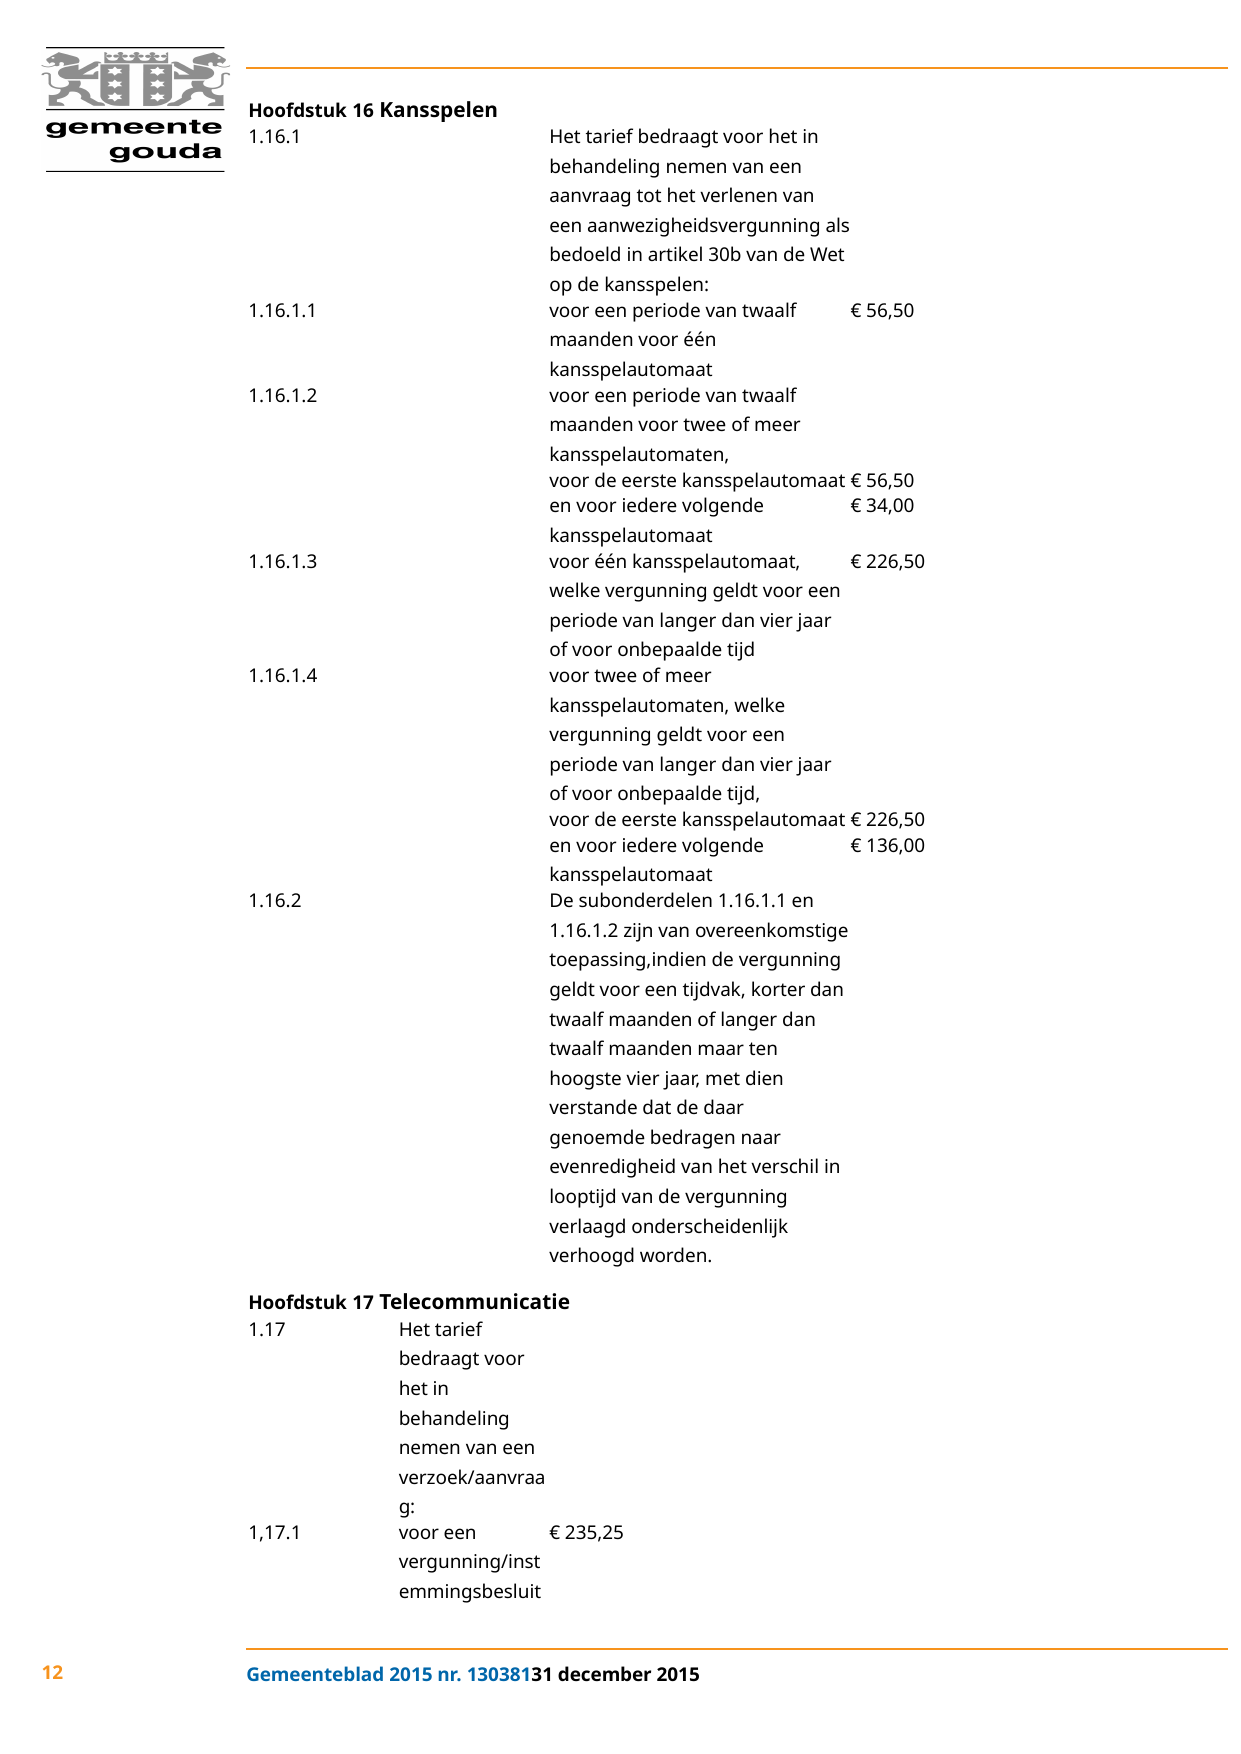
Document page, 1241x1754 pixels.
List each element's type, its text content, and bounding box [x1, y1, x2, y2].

table_cell en voor iedere volgende kansspelautomaat [549, 832, 850, 887]
table_cell voor de eerste kansspelautomaat [549, 806, 850, 832]
table_cell € 136,00 [850, 832, 1152, 887]
picture [41, 47, 231, 172]
table_cell voor één kansspelautomaat, welke vergunning geldt voor een periode van langer dan vier jaar of voor onbepaalde tijd [549, 548, 850, 662]
table_cell [850, 888, 1152, 1268]
table_header Het tarief bedraagt voor het in behandeling nemen van een aanvraag tot het verlenen van een aanwezigheidsvergunning als bedoeld in artikel 30b van de Wet op de kansspelen: [549, 123, 850, 297]
table_cell De subonderdelen 1.16.1.1 en 1.16.1.2 zijn van overeenkomstige toepassing,indien de vergunning geldt voor een tijdvak, korter dan twaalf maanden of langer dan twaalf maanden maar ten hoogste vier jaar, met dien verstande dat de daar genoemde bedragen naar evenredigheid van het verschil in looptijd van de vergunning verlaagd onderscheidenlijk verhoogd worden. [549, 888, 850, 1268]
table_cell € 226,50 [850, 548, 1152, 662]
table_cell € 56,50 [850, 297, 1152, 382]
table_header 1.16.1 [248, 123, 549, 297]
table_cell en voor iedere volgende kansspelautomaat [549, 493, 850, 548]
table_cell 1,17.1 [248, 1519, 398, 1604]
table_cell [248, 467, 549, 492]
table_cell 1.16.2 [248, 888, 549, 1268]
table_header 1.17 [248, 1316, 398, 1519]
text Hoofdstuk 17 Telecommunicatie [248, 1287, 1152, 1316]
table_header [850, 123, 1152, 297]
table_cell € 226,50 [850, 806, 1152, 832]
table_cell voor de eerste kansspelautomaat [549, 467, 850, 492]
table_header [549, 1316, 700, 1519]
table_cell voor een vergunning/instemmingsbesluit [399, 1519, 549, 1604]
table_cell 1.16.1.2 [248, 382, 549, 467]
table_cell voor een periode van twaalf maanden voor twee of meer kansspelautomaten, [549, 382, 850, 467]
table_cell [248, 493, 549, 548]
table_cell € 56,50 [850, 467, 1152, 492]
table_cell € 235,25 [549, 1519, 700, 1604]
table_cell 1.16.1.4 [248, 662, 549, 806]
table_cell [850, 382, 1152, 467]
table_cell voor twee of meer kansspelautomaten, welke vergunning geldt voor een periode van langer dan vier jaar of voor onbepaalde tijd, [549, 662, 850, 806]
table_cell [248, 806, 549, 832]
table_header Het tarief bedraagt voor het in behandeling nemen van een verzoek/aanvraag: [399, 1316, 549, 1519]
table_cell [850, 662, 1152, 806]
table_cell 1.16.1.1 [248, 297, 549, 382]
table_cell voor een periode van twaalf maanden voor één kansspelautomaat [549, 297, 850, 382]
table_cell 1.16.1.3 [248, 548, 549, 662]
table_cell € 34,00 [850, 493, 1152, 548]
table_cell [248, 832, 549, 887]
text Hoofdstuk 16 Kansspelen [248, 95, 1152, 123]
